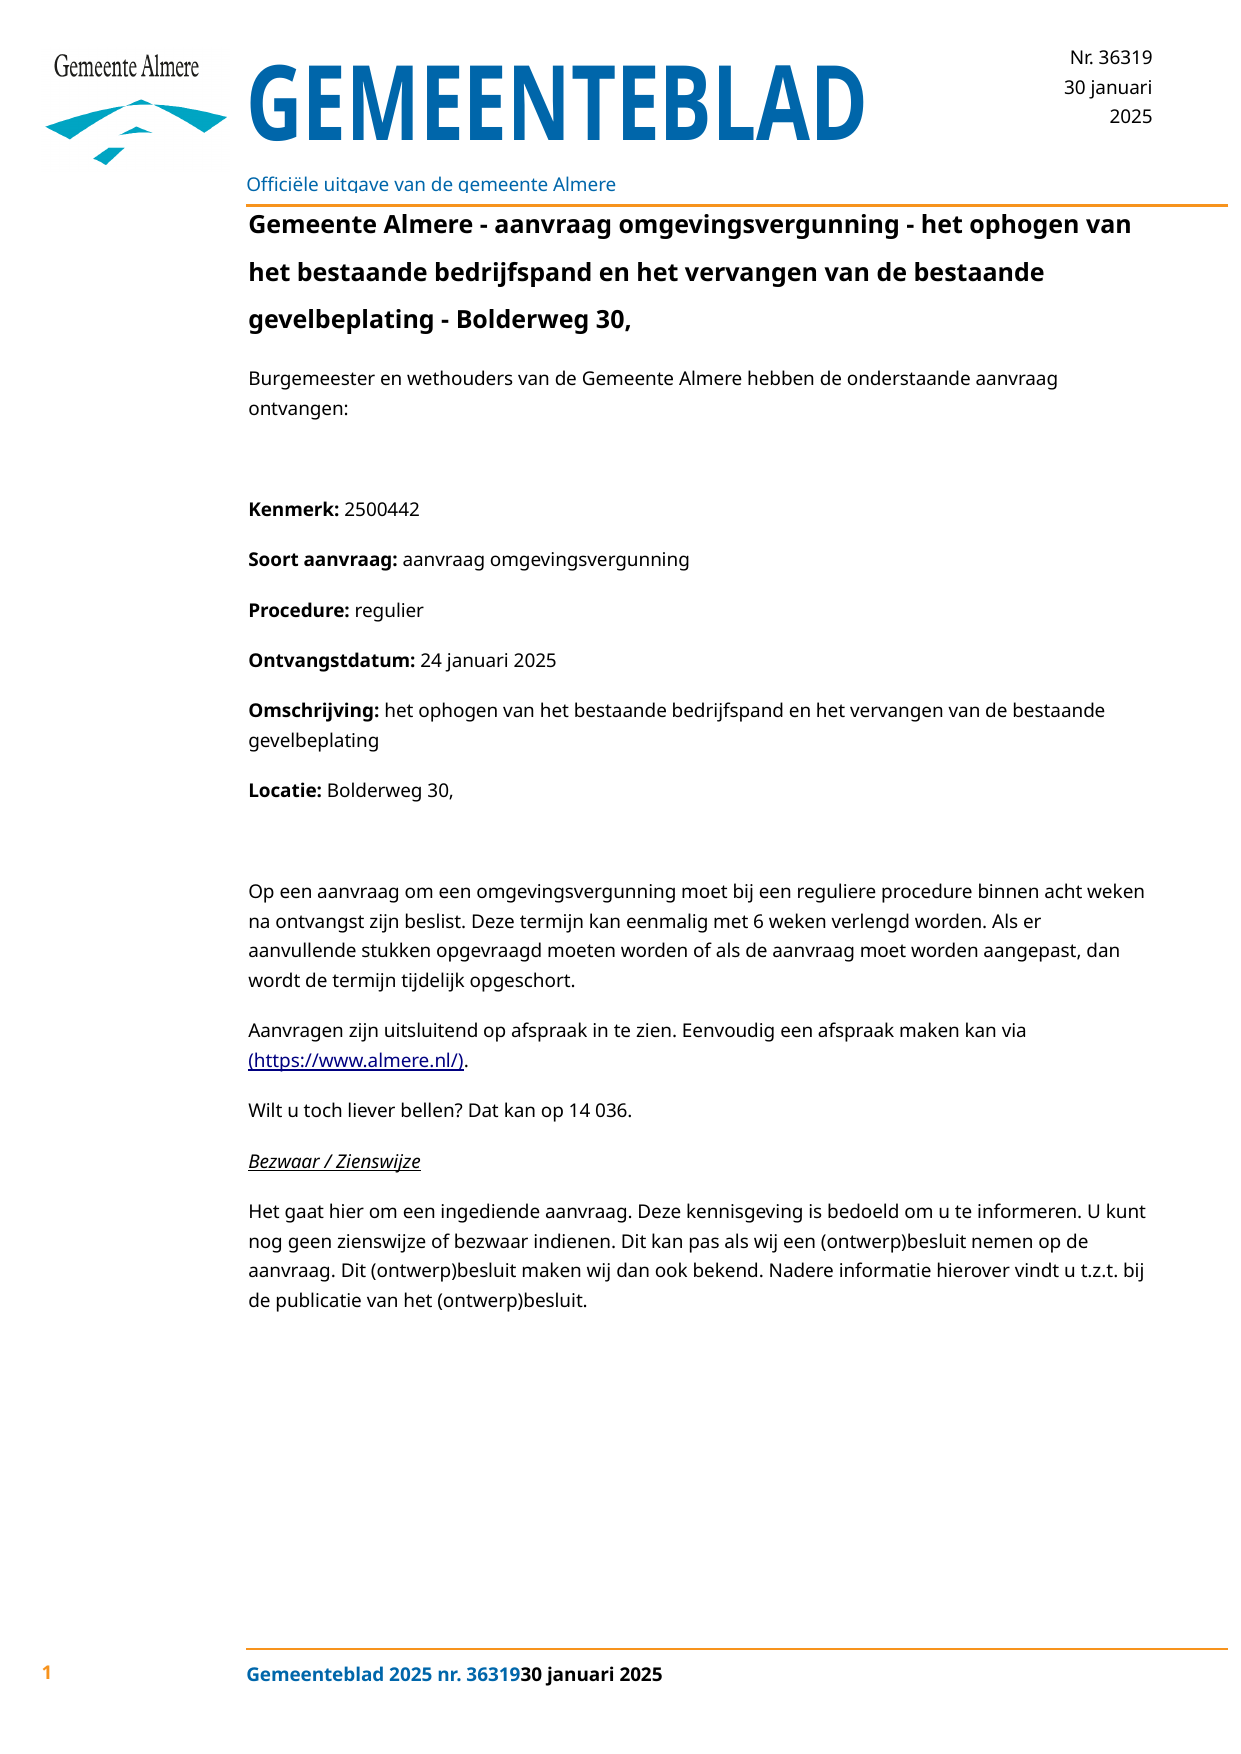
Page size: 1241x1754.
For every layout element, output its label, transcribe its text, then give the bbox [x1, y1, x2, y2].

text Locatie: Bolderweg 30, [248, 778, 1152, 803]
text Bezwaar / Zienswijze [248, 1148, 1152, 1174]
text Gemeente Almere - aanvraag omgevingsvergunning - het ophogen van het bestaande bedrijfspand en het vervangen van de bestaande gevelbeplating - Bolderweg 30, [248, 207, 1152, 336]
text Aanvragen zijn uitsluitend op afspraak in te zien. Eenvoudig een afspraak maken kan via (https://www.almere.nl/). [248, 1018, 1152, 1073]
text Burgemeester en wethouders van de Gemeente Almere hebben de onderstaande aanvraag ontvangen: [248, 366, 1152, 421]
text Procedure: regulier [248, 597, 1152, 622]
text Het gaat hier om een ingediende aanvraag. Deze kennisgeving is bedoeld om u te informeren. U kunt nog geen zienswijze of bezwaar indienen. Dit kan pas als wij een (ontwerp)besluit nemen op de aanvraag. Dit (ontwerp)besluit maken wij dan ook bekend. Nadere informatie hierover vindt u t.z.t. bij de publicatie van het (ontwerp)besluit. [248, 1198, 1152, 1313]
text Kenmerk: 2500442 [248, 496, 1152, 522]
text Omschrijving: het ophogen van het bestaande bedrijfspand en het vervangen van de bestaande gevelbeplating [248, 698, 1152, 753]
picture [41, 47, 231, 172]
text Wilt u toch liever bellen? Dat kan op 14 036. [248, 1098, 1152, 1123]
text Soort aanvraag: aanvraag omgevingsvergunning [248, 546, 1152, 572]
text Ontvangstdatum: 24 januari 2025 [248, 647, 1152, 673]
text Op een aanvraag om een omgevingsvergunning moet bij een reguliere procedure binnen acht weken na ontvangst zijn beslist. Deze termijn kan eenmalig met 6 weken verlengd worden. Als er aanvullende stukken opgevraagd moeten worden of als de aanvraag moet worden aangepast, dan wordt de termijn tijdelijk opgeschort. [248, 878, 1152, 993]
